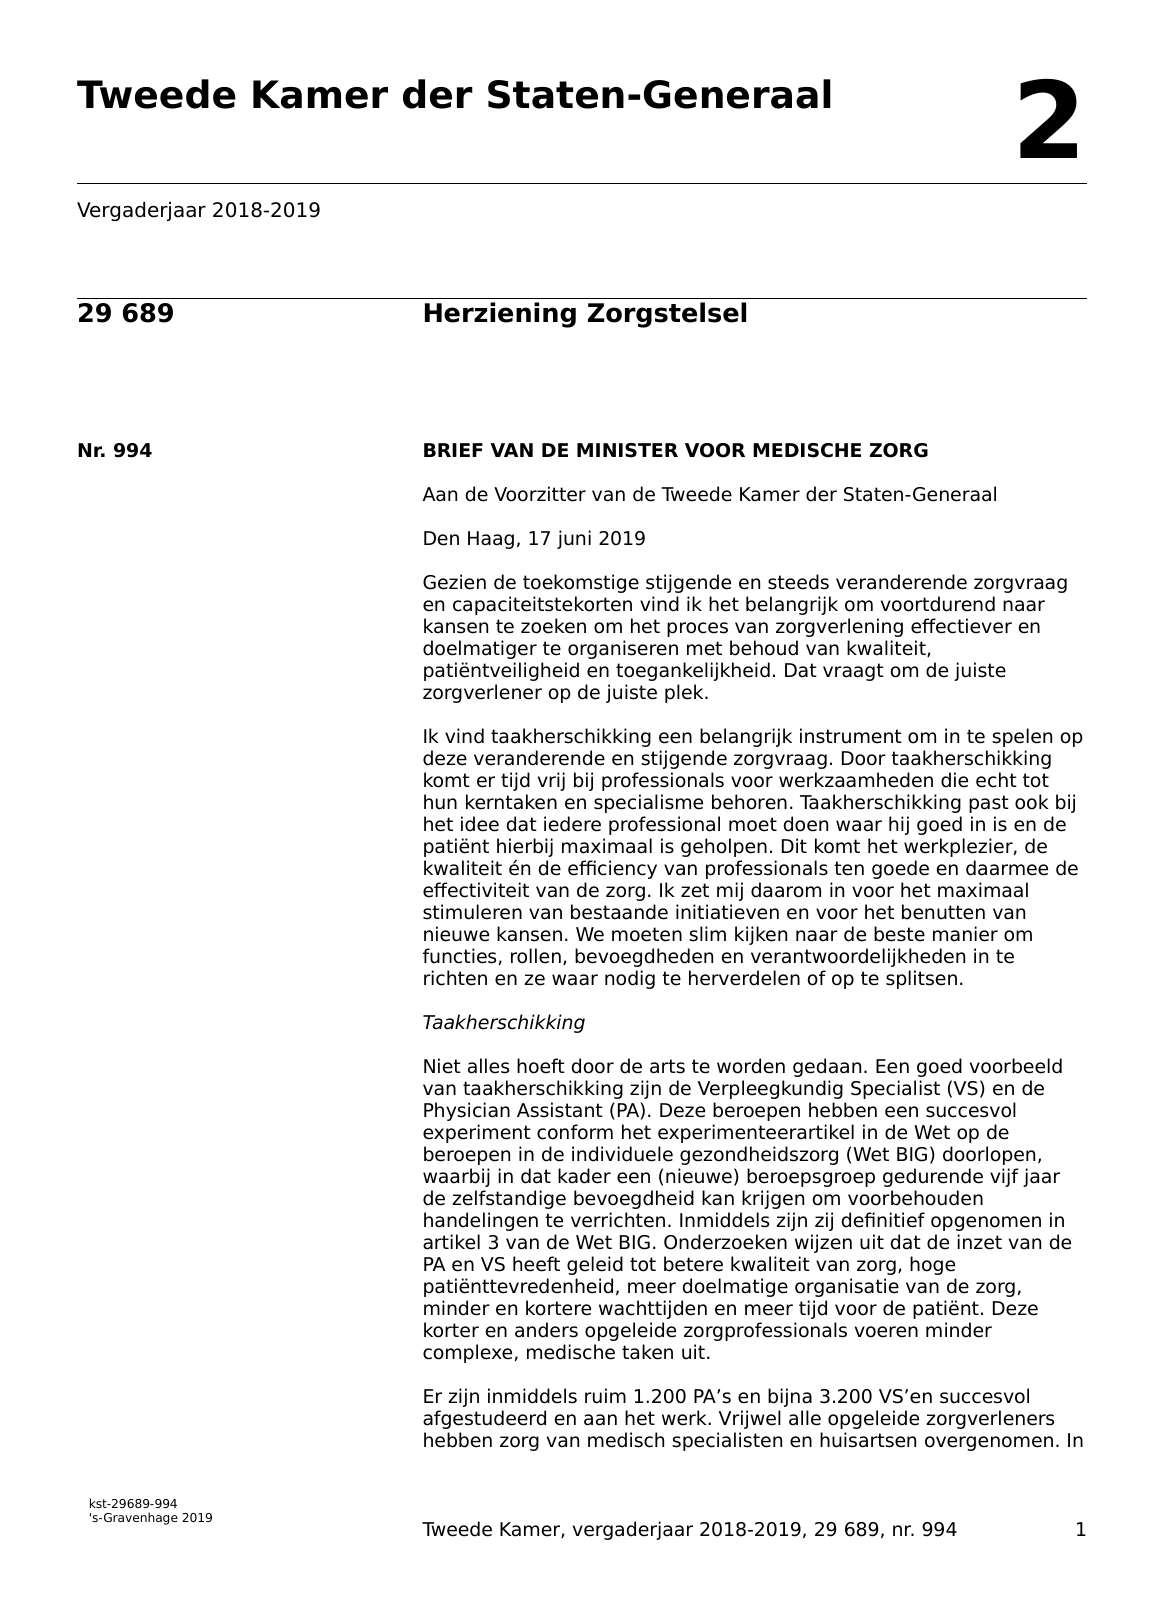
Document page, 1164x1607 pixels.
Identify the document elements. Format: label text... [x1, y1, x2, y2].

table_header Tweede Kamer der Staten-Generaal [77, 59, 886, 183]
table_header 2 [886, 59, 1087, 183]
text Ik vind taakherschikking een belangrijk instrument om in te spelen op deze veranderende en stijgende zorgvraag. Door taakherschikking komt er tijd vrij bij professionals voor werkzaamheden die echt tot hun kerntaken en specialisme behoren. Taakherschikking past ook bij het idee dat iedere professional moet doen waar hij goed in is en de patiënt hierbij maximaal is geholpen. Dit komt het werkplezier, de kwaliteit én de efficiency van professionals ten goede en daarmee de effectiviteit van de zorg. Ik zet mij daarom in voor het maximaal stimuleren van bestaande initiatieven en voor het benutten van nieuwe kansen. We moeten slim kijken naar de beste manier om functies, rollen, bevoegdheden en verantwoordelijkheden in te richten en ze waar nodig te herverdelen of op te splitsen. [422, 726, 1087, 990]
text Den Haag, 17 juni 2019 [422, 528, 1087, 550]
text Aan de Voorzitter van de Tweede Kamer der Staten-Generaal [422, 484, 1087, 506]
table_cell Vergaderjaar 2018-2019 [77, 184, 1087, 298]
subtitle 29 689 Herziening Zorgstelsel [77, 299, 1087, 329]
text kst-29689-994 [88, 1497, 323, 1511]
subtitle Taakherschikking [422, 1012, 1087, 1034]
text Niet alles hoeft door de arts te worden gedaan. Een goed voorbeeld van taakherschikking zijn de Verpleegkundig Specialist (VS) en de Physician Assistant (PA). Deze beroepen hebben een succesvol experiment conform het experimenteerartikel in de Wet op de beroepen in de individuele gezondheidszorg (Wet BIG) doorlopen, waarbij in dat kader een (nieuwe) beroepsgroep gedurende vijf jaar de zelfstandige bevoegdheid kan krijgen om voorbehouden handelingen te verrichten. Inmiddels zijn zij definitief opgenomen in artikel 3 van de Wet BIG. Onderzoeken wijzen uit dat de inzet van de PA en VS heeft geleid tot betere kwaliteit van zorg, hoge patiënttevredenheid, meer doelmatige organisatie van de zorg, minder en kortere wachttijden en meer tijd voor de patiënt. Deze korter en anders opgeleide zorgprofessionals voeren minder complexe, medische taken uit. [422, 1056, 1087, 1364]
text Er zijn inmiddels ruim 1.200 PA’s en bijna 3.200 VS’en succesvol afgestudeerd en aan het werk. Vrijwel alle opgeleide zorgverleners hebben zorg van medisch specialisten en huisartsen overgenomen. In [422, 1386, 1087, 1452]
subtitle Nr. 994 BRIEF VAN DE MINISTER VOOR MEDISCHE ZORG [77, 440, 1087, 462]
text 's-Gravenhage 2019 [88, 1511, 323, 1525]
text Gezien de toekomstige stijgende en steeds veranderende zorgvraag en capaciteitstekorten vind ik het belangrijk om voortdurend naar kansen te zoeken om het proces van zorgverlening effectiever en doelmatiger te organiseren met behoud van kwaliteit, patiëntveiligheid en toegankelijkheid. Dat vraagt om de juiste zorgverlener op de juiste plek. [422, 572, 1087, 704]
